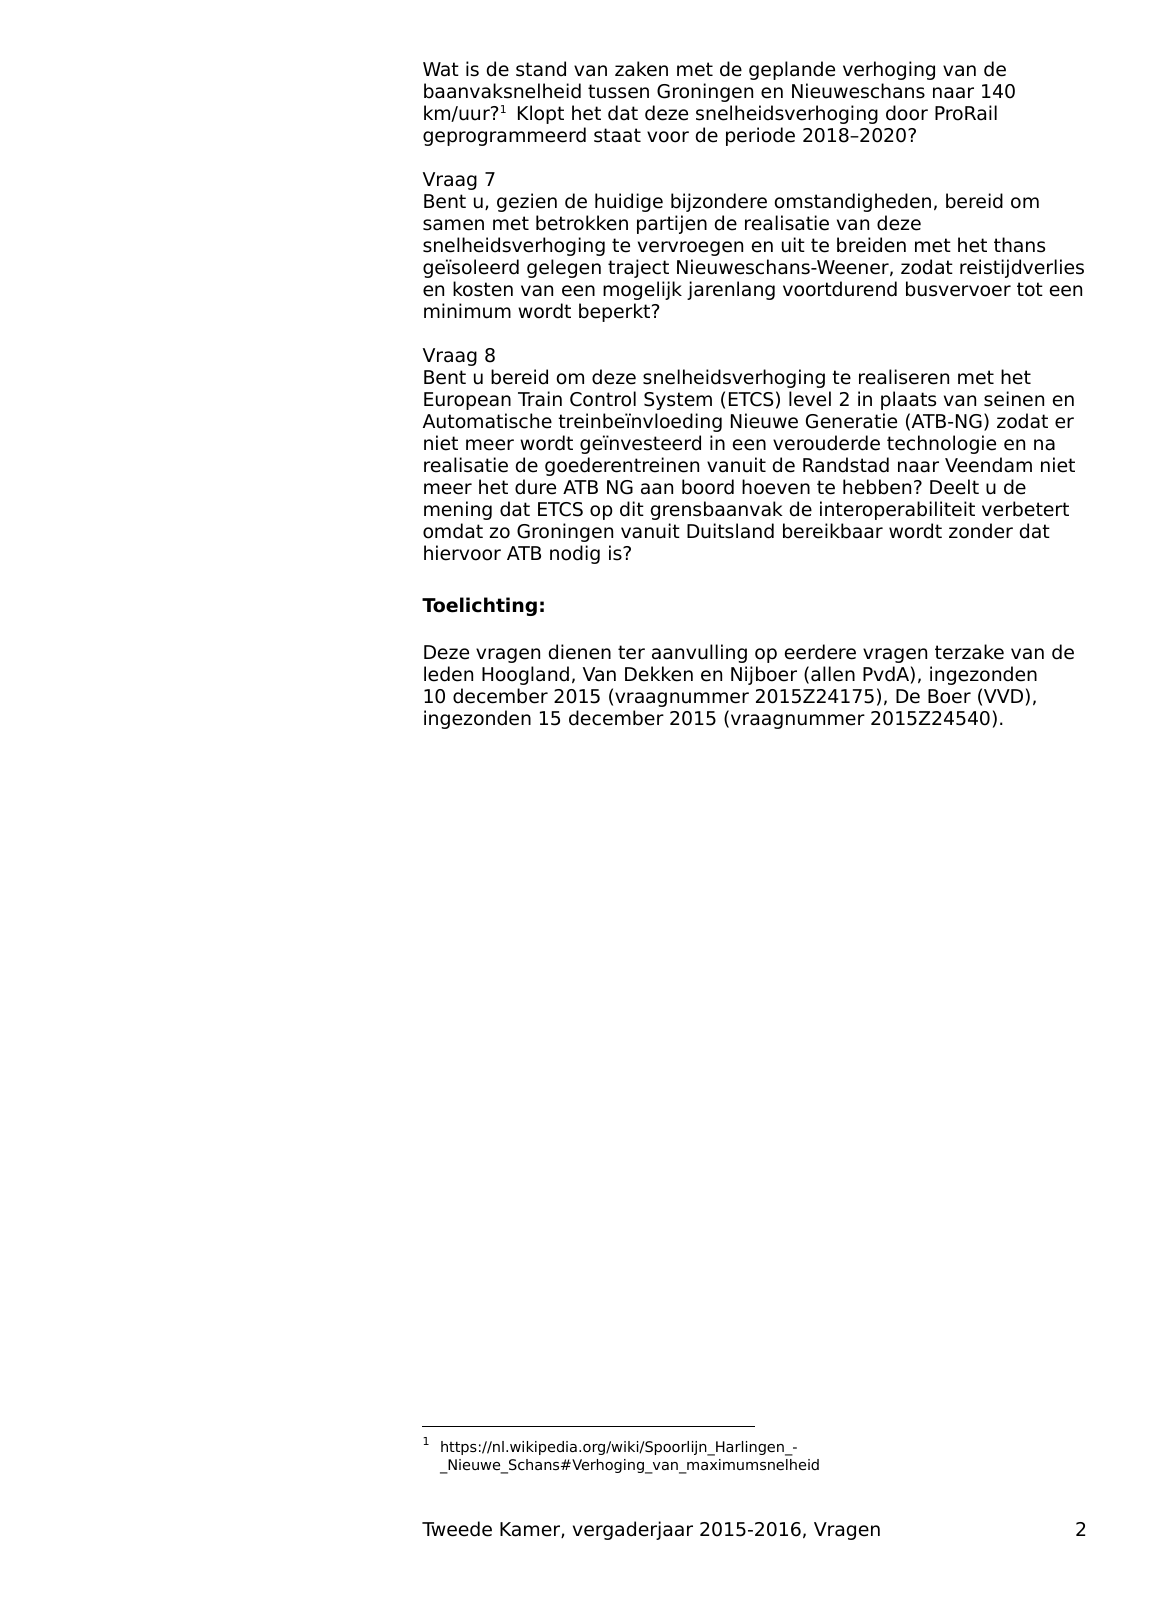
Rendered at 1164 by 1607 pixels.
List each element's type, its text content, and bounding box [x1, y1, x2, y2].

text Bent u, gezien de huidige bijzondere omstandigheden, bereid om samen met betrokken partijen de realisatie van deze snelheidsverhoging te vervroegen en uit te breiden met het thans geïsoleerd gelegen traject Nieuweschans-Weener, zodat reistijdverlies en kosten van een mogelijk jarenlang voortdurend busvervoer tot een minimum wordt beperkt? [422, 191, 1087, 323]
text https://nl.wikipedia.org/wiki/Spoorlijn_Harlingen_-_Nieuwe_Schans#Verhoging_van_maximumsnelheid [422, 1435, 1087, 1474]
text Deze vragen dienen ter aanvulling op eerdere vragen terzake van de leden Hoogland, Van Dekken en Nijboer (allen PvdA), ingezonden 10 december 2015 (vraagnummer 2015Z24175), De Boer (VVD), ingezonden 15 december 2015 (vraagnummer 2015Z24540). [422, 642, 1087, 730]
text Vraag 8 [422, 345, 1087, 367]
text Vraag 7 [422, 169, 1087, 191]
text Bent u bereid om deze snelheidsverhoging te realiseren met het European Train Control System (ETCS) level 2 in plaats van seinen en Automatische treinbeïnvloeding Nieuwe Generatie (ATB-NG) zodat er niet meer wordt geïnvesteerd in een verouderde technologie en na realisatie de goederentreinen vanuit de Randstad naar Veendam niet meer het dure ATB NG aan boord hoeven te hebben? Deelt u de mening dat ETCS op dit grensbaanvak de interoperabiliteit verbetert omdat zo Groningen vanuit Duitsland bereikbaar wordt zonder dat hiervoor ATB nodig is? [422, 367, 1087, 565]
subtitle Toelichting: [422, 595, 1087, 617]
text Wat is de stand van zaken met de geplande verhoging van de baanvaksnelheid tussen Groningen en Nieuweschans naar 140 km/uur? Klopt het dat deze snelheidsverhoging door ProRail geprogrammeerd staat voor de periode 2018–2020? [422, 59, 1087, 147]
